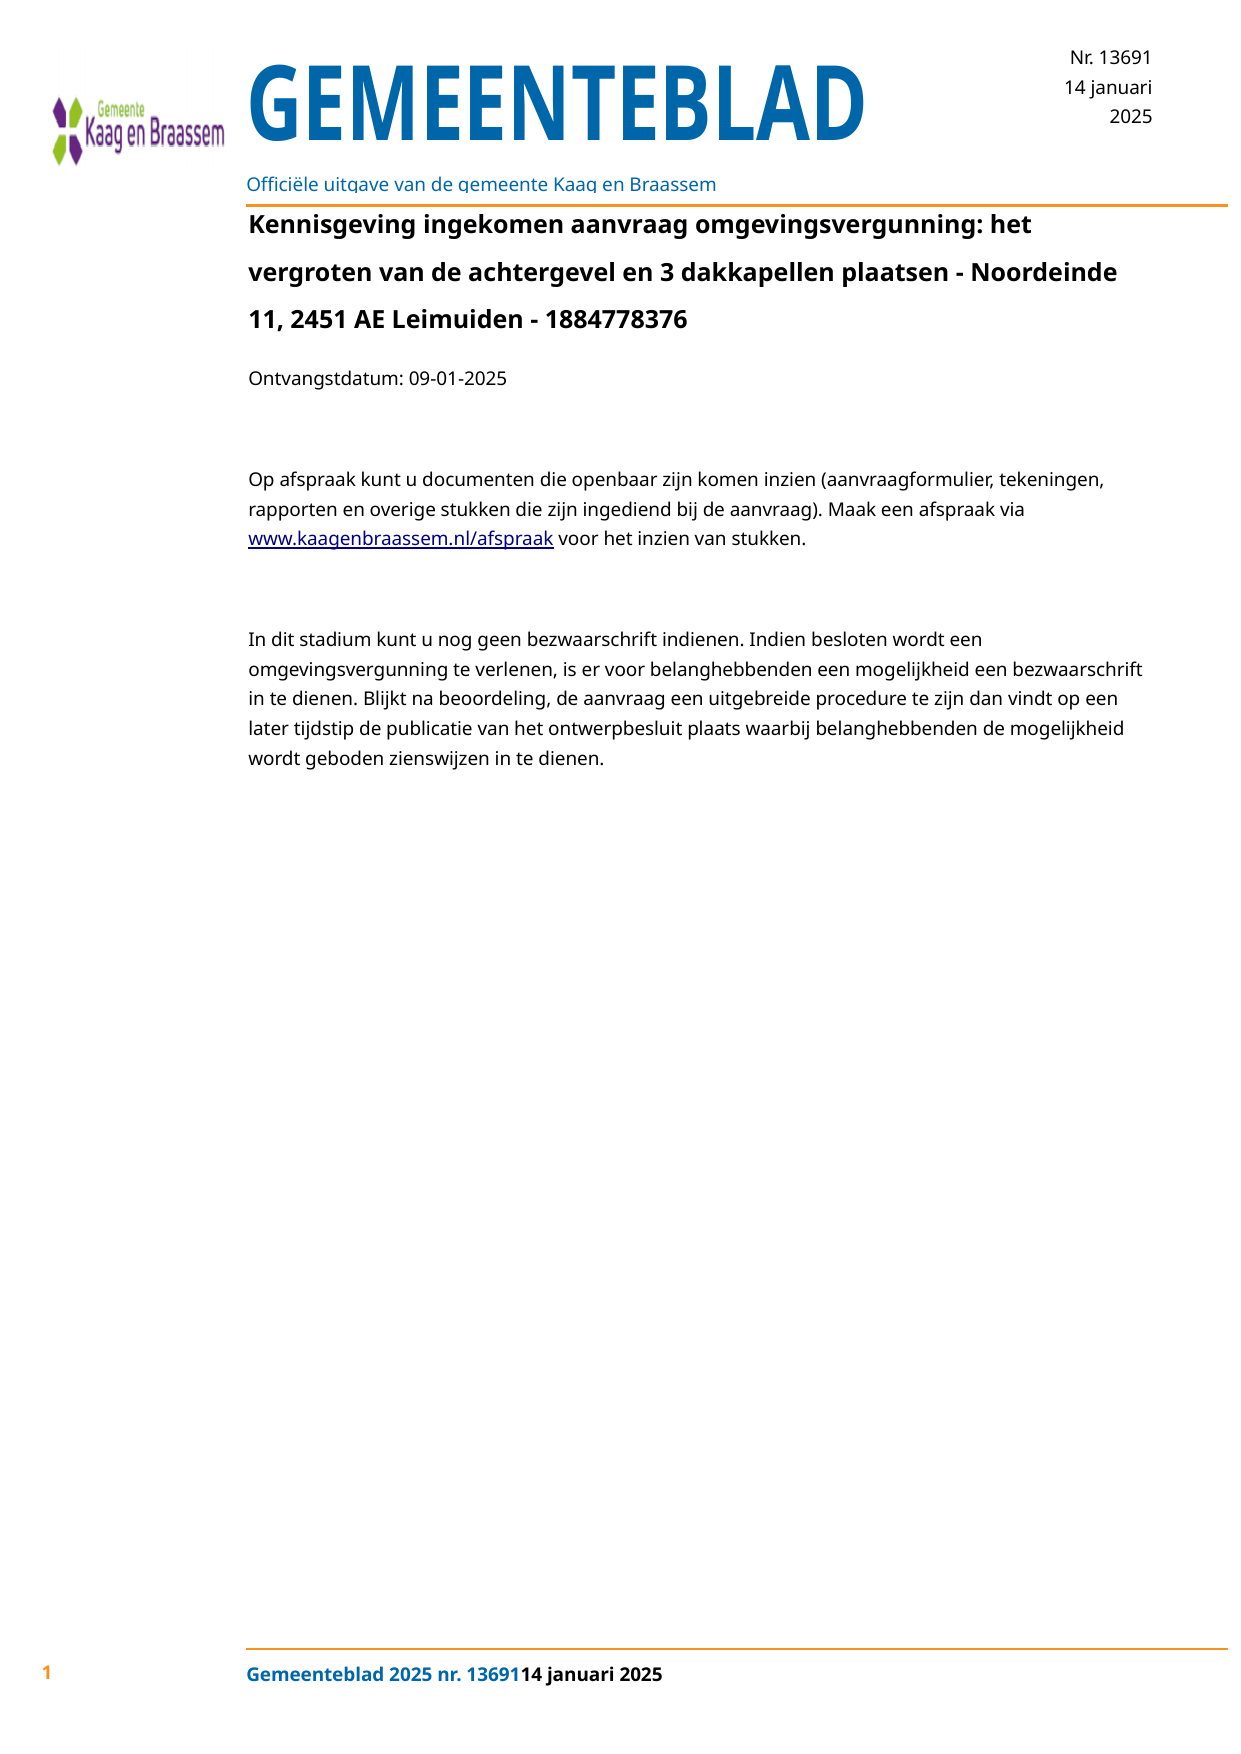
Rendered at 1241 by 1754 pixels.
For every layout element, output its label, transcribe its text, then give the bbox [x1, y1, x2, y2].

text Op afspraak kunt u documenten die openbaar zijn komen inzien (aanvraagformulier, tekeningen, rapporten en overige stukken die zijn ingediend bij de aanvraag). Maak een afspraak via www.kaagenbraassem.nl/afspraak voor het inzien van stukken. [248, 466, 1152, 551]
text Ontvangstdatum: 09-01-2025 [248, 366, 1152, 391]
text Kennisgeving ingekomen aanvraag omgevingsvergunning: het vergroten van de achtergevel en 3 dakkapellen plaatsen - Noordeinde 11, 2451 AE Leimuiden - 1884778376 [248, 207, 1152, 336]
picture [41, 47, 231, 172]
text In dit stadium kunt u nog geen bezwaarschrift indienen. Indien besloten wordt een omgevingsvergunning te verlenen, is er voor belanghebbenden een mogelijkheid een bezwaarschrift in te dienen. Blijkt na beoordeling, de aanvraag een uitgebreide procedure te zijn dan vindt op een later tijdstip de publicatie van het ontwerpbesluit plaats waarbij belanghebbenden de mogelijkheid wordt geboden zienswijzen in te dienen. [248, 626, 1152, 770]
